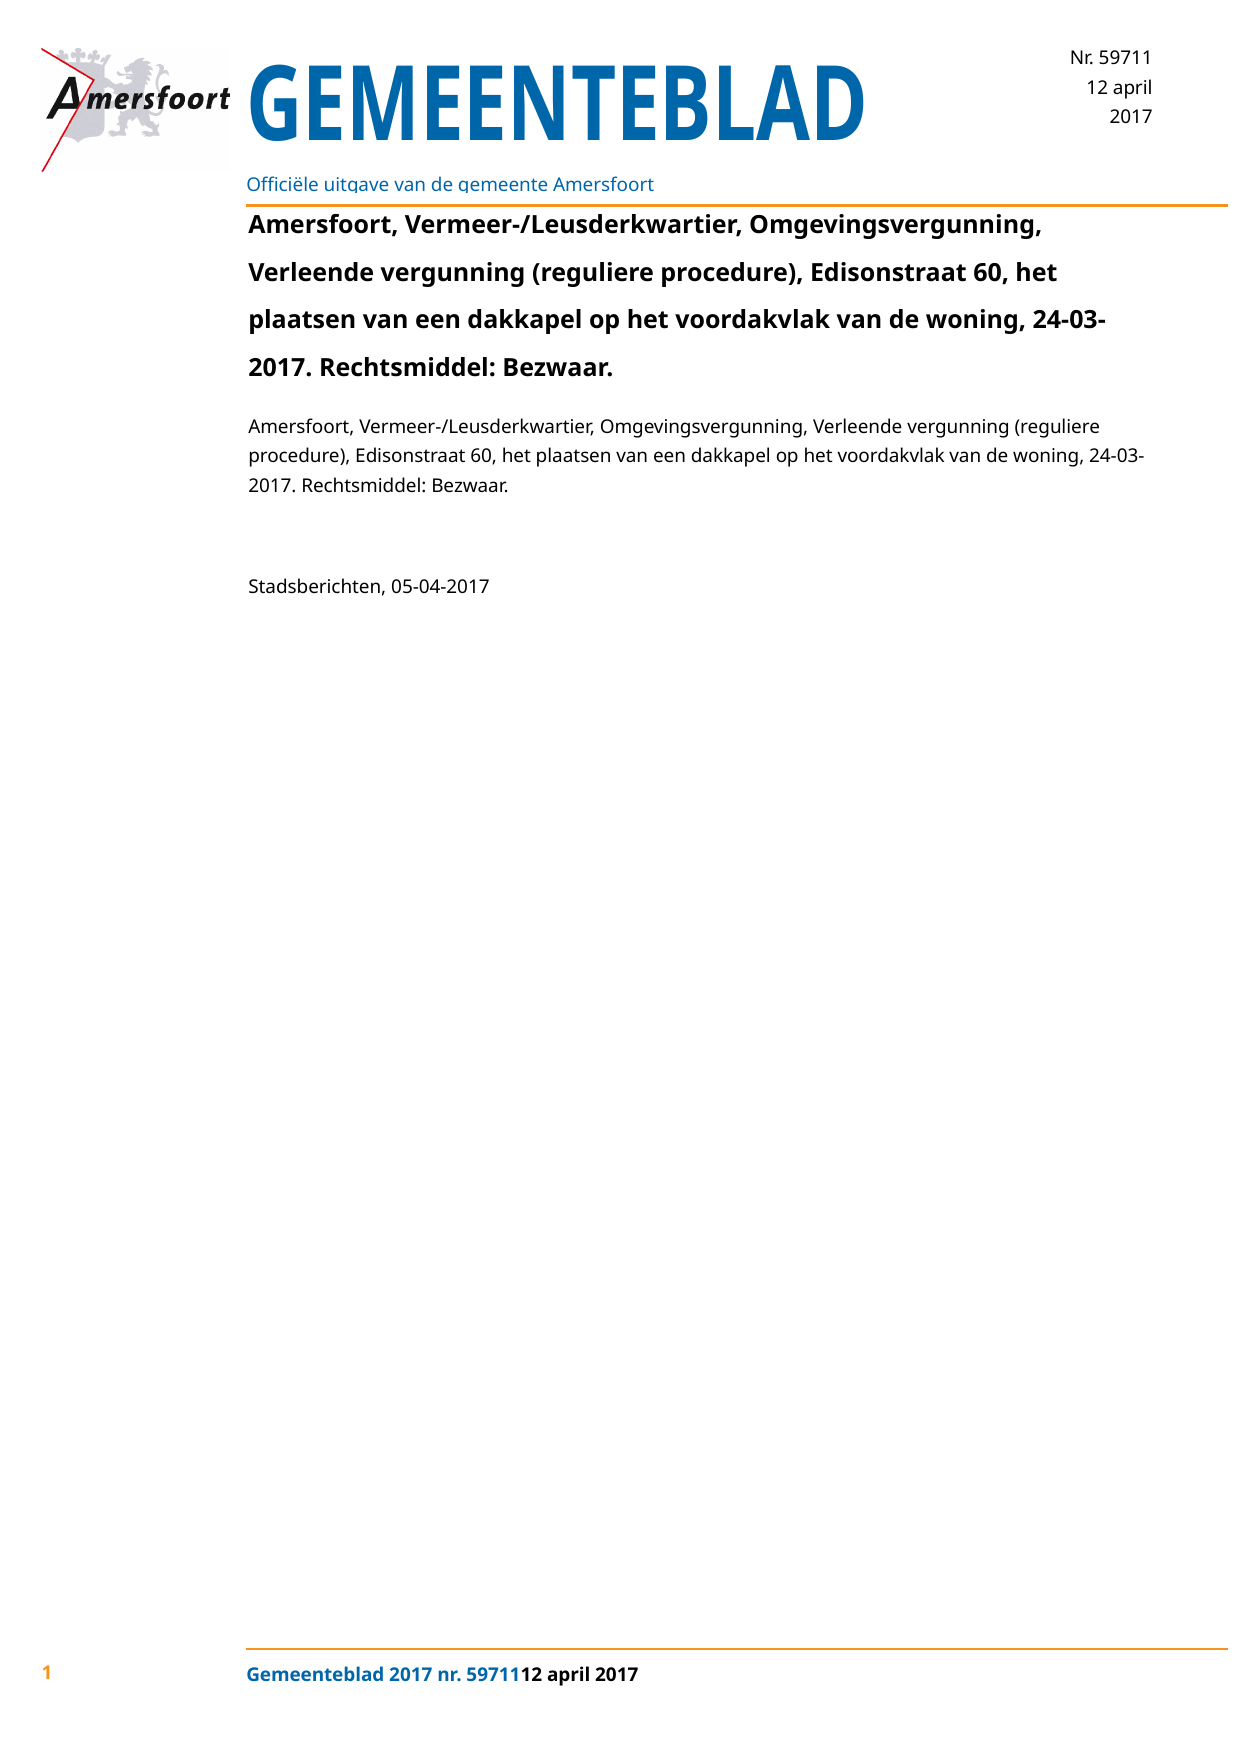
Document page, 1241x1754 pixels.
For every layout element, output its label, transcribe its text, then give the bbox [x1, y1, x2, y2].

text Amersfoort, Vermeer-/Leusderkwartier, Omgevingsvergunning, Verleende vergunning (reguliere procedure), Edisonstraat 60, het plaatsen van een dakkapel op het voordakvlak van de woning, 24-03-2017. Rechtsmiddel: Bezwaar. [248, 207, 1152, 384]
picture [41, 47, 231, 172]
text Amersfoort, Vermeer-/Leusderkwartier, Omgevingsvergunning, Verleende vergunning (reguliere procedure), Edisonstraat 60, het plaatsen van een dakkapel op het voordakvlak van de woning, 24-03-2017. Rechtsmiddel: Bezwaar. [248, 413, 1152, 498]
text Stadsberichten, 05-04-2017 [248, 573, 1152, 599]
